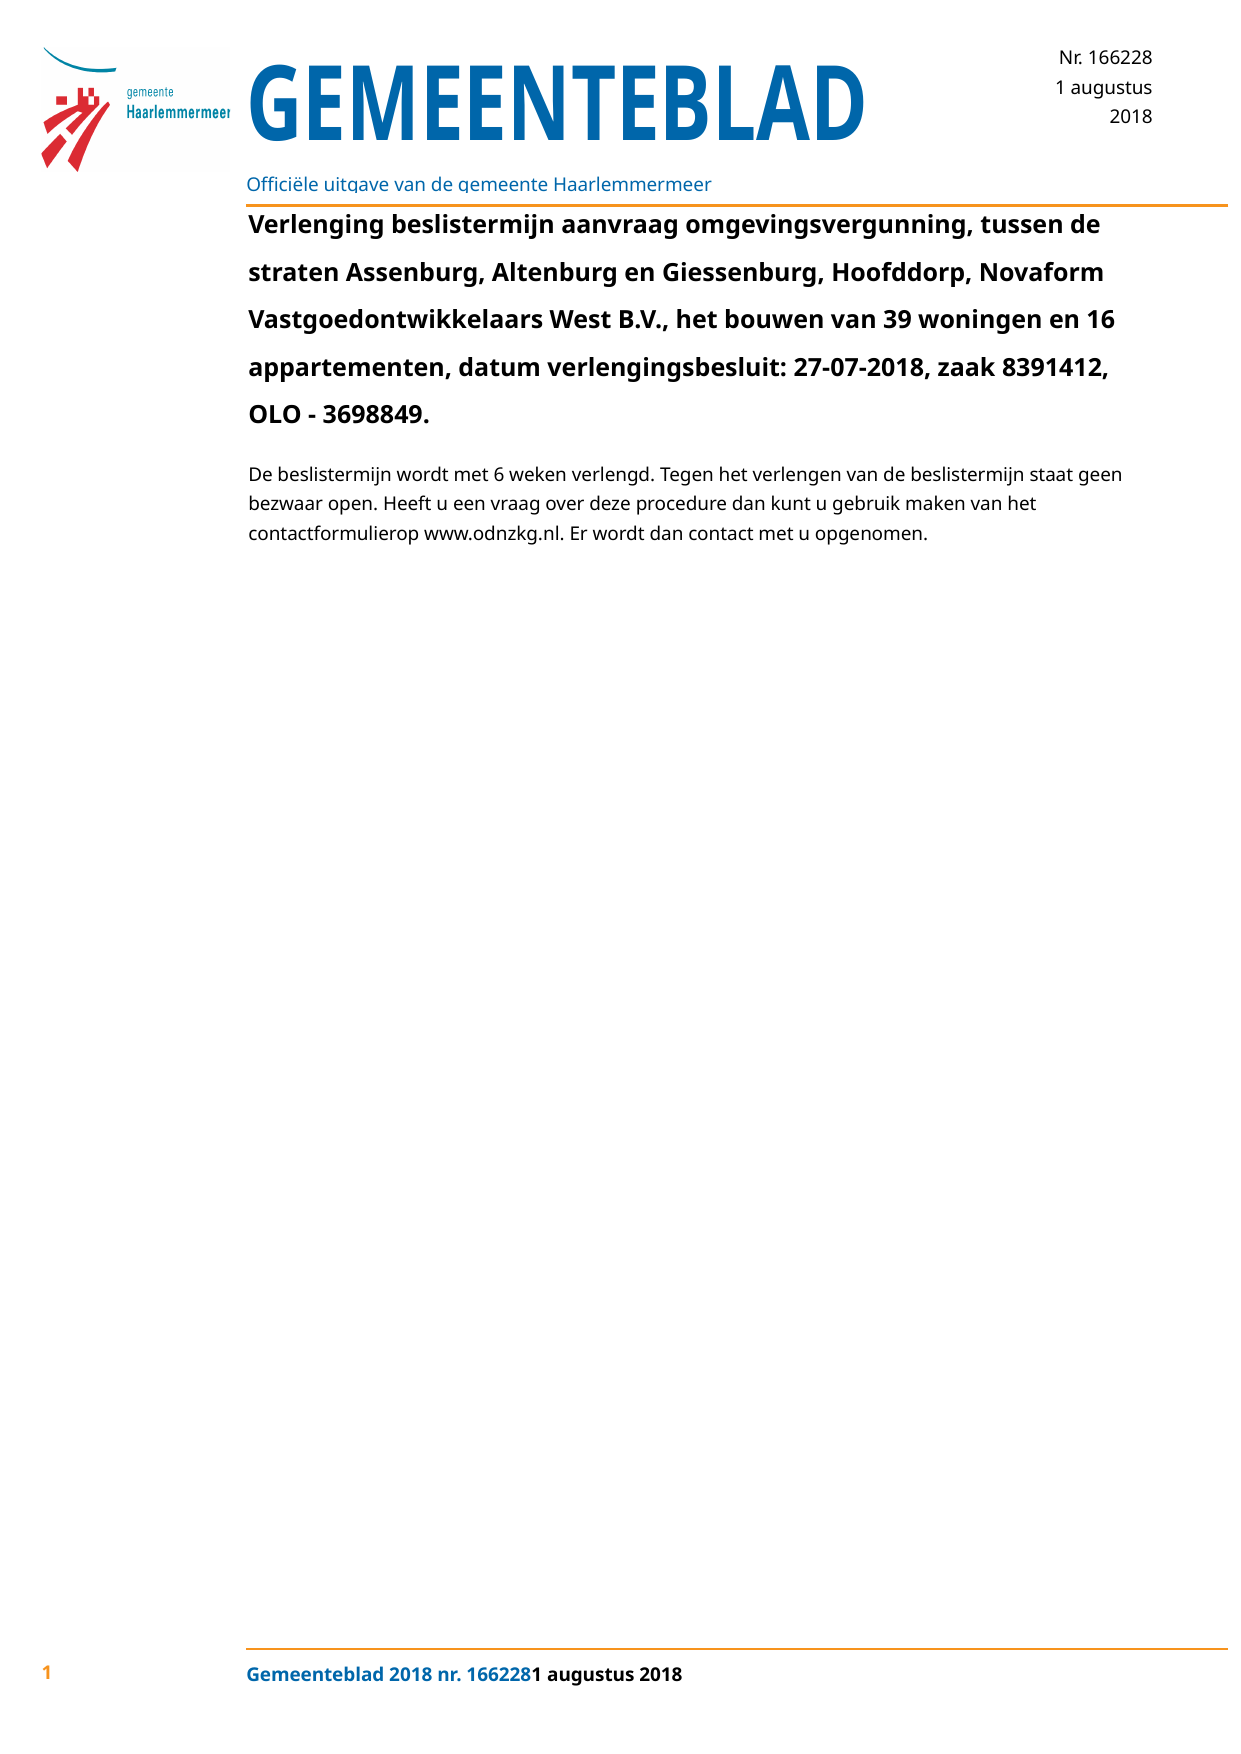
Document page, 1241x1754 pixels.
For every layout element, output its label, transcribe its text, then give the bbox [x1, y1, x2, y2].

text Verlenging beslistermijn aanvraag omgevingsvergunning, tussen de straten Assenburg, Altenburg en Giessenburg, Hoofddorp, Novaform Vastgoedontwikkelaars West B.V., het bouwen van 39 woningen en 16 appartementen, datum verlengingsbesluit: 27-07-2018, zaak 8391412, OLO - 3698849. [248, 207, 1152, 431]
text De beslistermijn wordt met 6 weken verlengd. Tegen het verlengen van de beslistermijn staat geen bezwaar open. Heeft u een vraag over deze procedure dan kunt u gebruik maken van het contactformulierop www.odnzkg.nl. Er wordt dan contact met u opgenomen. [248, 461, 1152, 546]
picture [41, 47, 231, 172]
